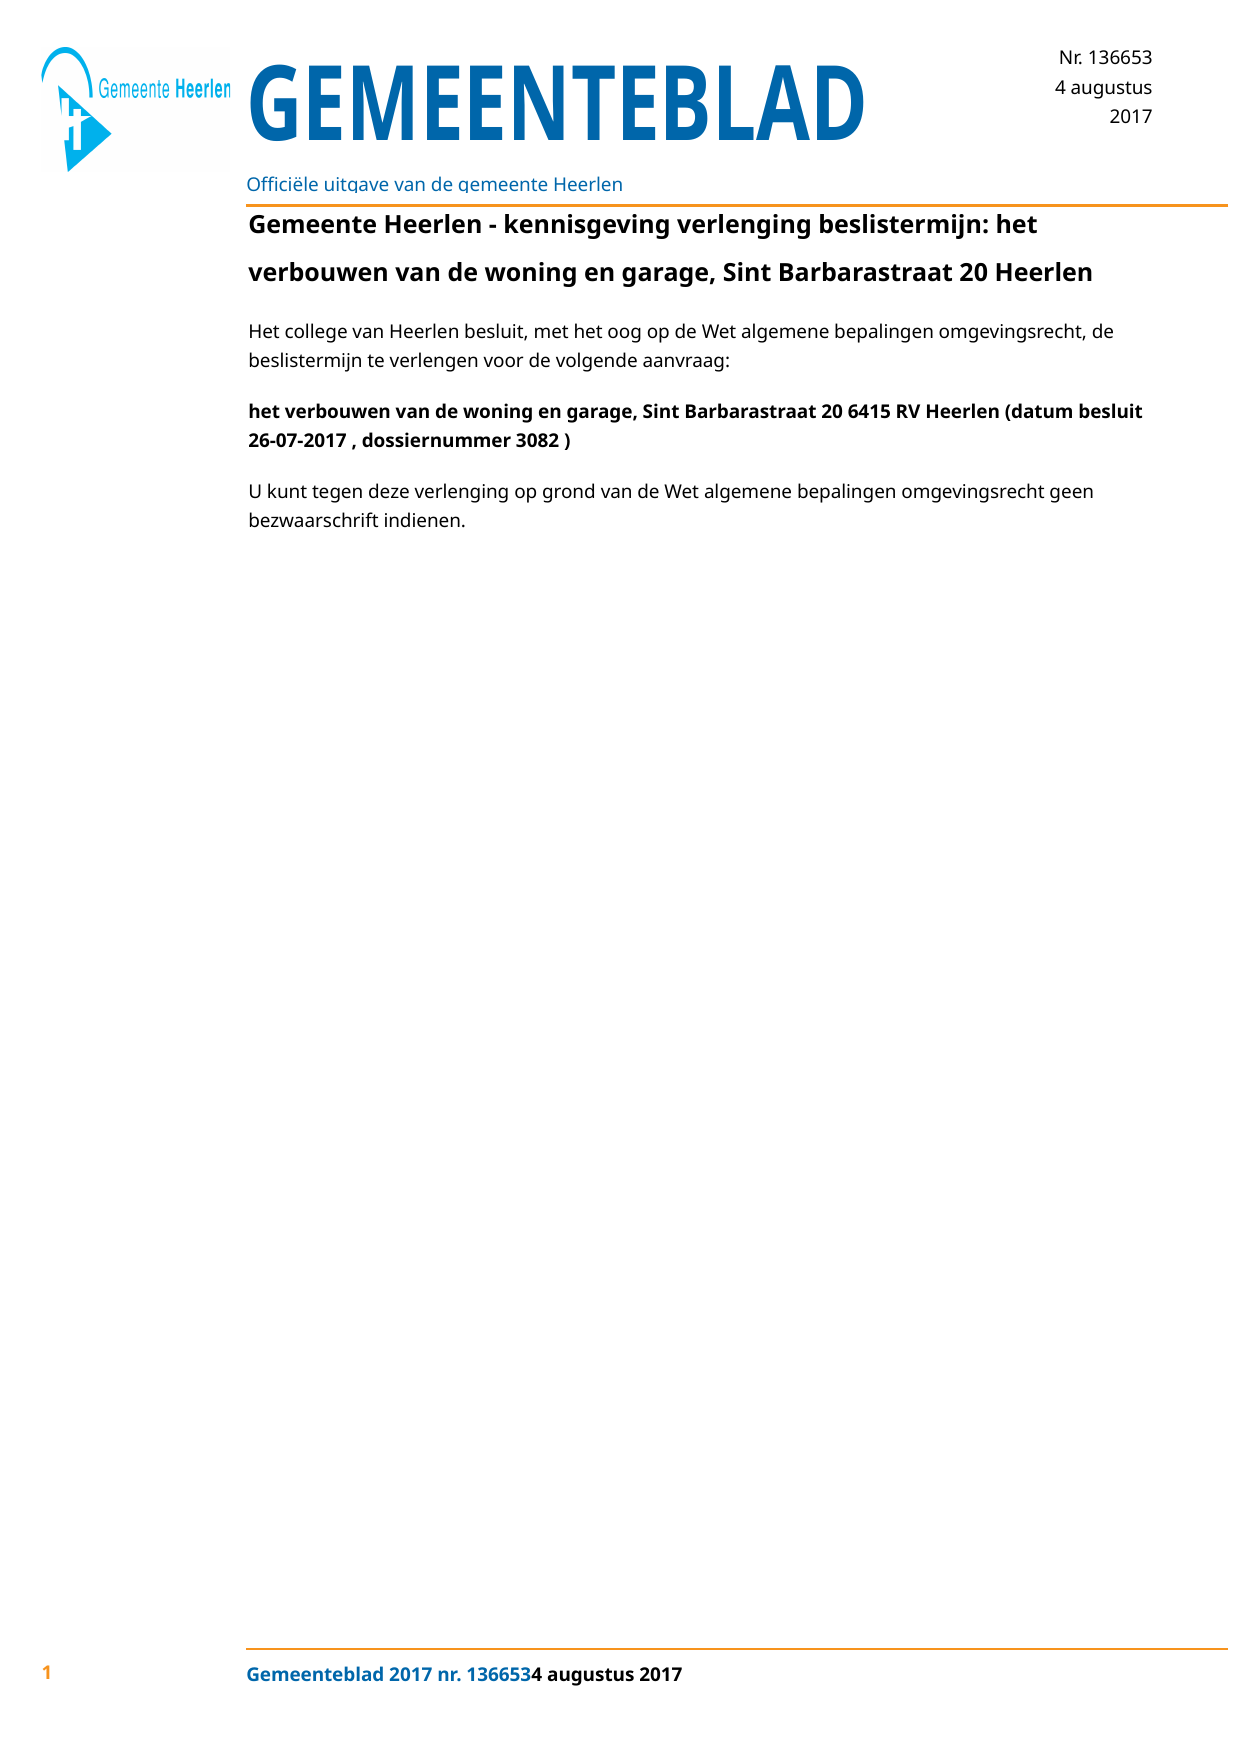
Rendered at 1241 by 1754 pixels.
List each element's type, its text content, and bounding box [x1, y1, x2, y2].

text Het college van Heerlen besluit, met het oog op de Wet algemene bepalingen omgevingsrecht, de beslistermijn te verlengen voor de volgende aanvraag: [248, 318, 1152, 373]
text Gemeente Heerlen - kennisgeving verlenging beslistermijn: het verbouwen van de woning en garage, Sint Barbarastraat 20 Heerlen [248, 207, 1152, 288]
picture [41, 47, 231, 172]
text U kunt tegen deze verlenging op grond van de Wet algemene bepalingen omgevingsrecht geen bezwaarschrift indienen. [248, 478, 1152, 533]
text het verbouwen van de woning en garage, Sint Barbarastraat 20 6415 RV Heerlen (datum besluit 26-07-2017 , dossiernummer 3082 ) [248, 398, 1152, 453]
picture [41, 47, 58, 70]
